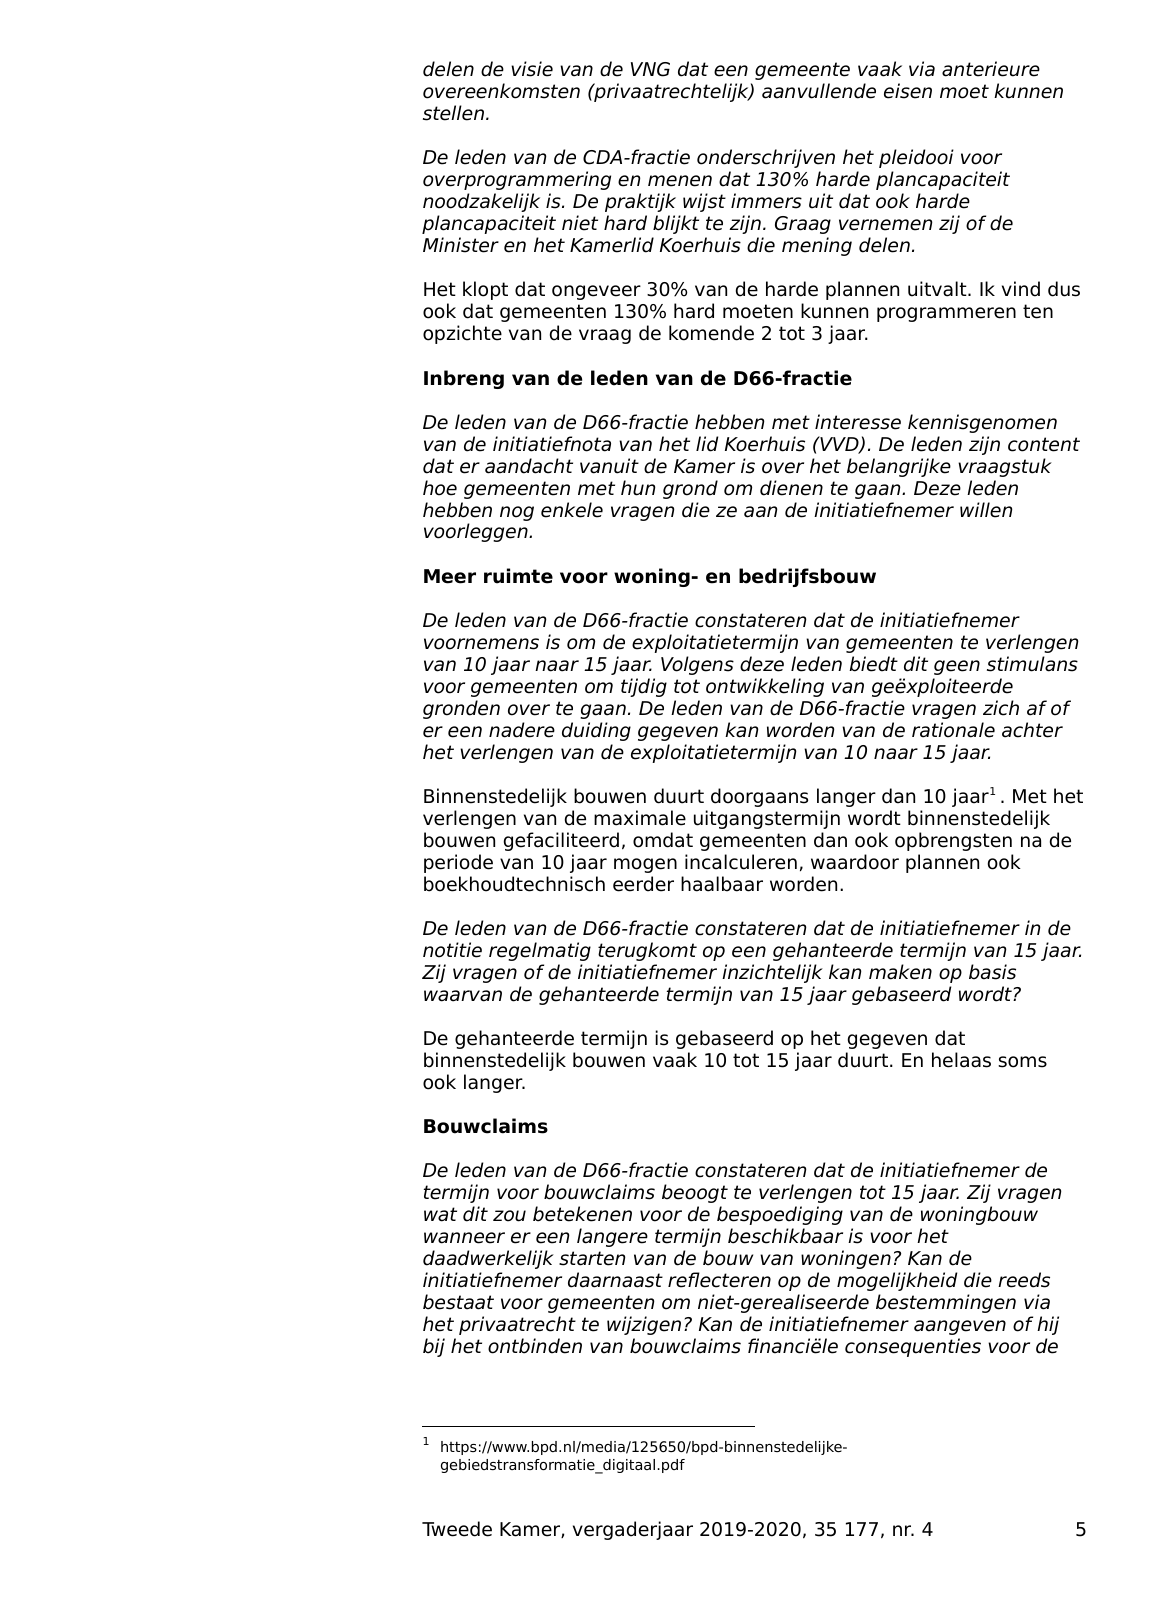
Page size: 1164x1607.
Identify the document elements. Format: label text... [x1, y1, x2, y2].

text De leden van de D66-fractie hebben met interesse kennisgenomen van de initiatiefnota van het lid Koerhuis (VVD). De leden zijn content dat er aandacht vanuit de Kamer is over het belangrijke vraagstuk hoe gemeenten met hun grond om dienen te gaan. Deze leden hebben nog enkele vragen die ze aan de initiatiefnemer willen voorleggen. [422, 412, 1087, 543]
text De leden van de D66-fractie constateren dat de initiatiefnemer de termijn voor bouwclaims beoogt te verlengen tot 15 jaar. Zij vragen wat dit zou betekenen voor de bespoediging van de woningbouw wanneer er een langere termijn beschikbaar is voor het daadwerkelijk starten van de bouw van woningen? Kan de initiatiefnemer daarnaast reflecteren op de mogelijkheid die reeds bestaat voor gemeenten om niet-gerealiseerde bestemmingen via het privaatrecht te wijzigen? Kan de initiatiefnemer aangeven of hij bij het ontbinden van bouwclaims financiële consequenties voor de [422, 1160, 1087, 1358]
text De leden van de CDA-fractie onderschrijven het pleidooi voor overprogrammering en menen dat 130% harde plancapaciteit noodzakelijk is. De praktijk wijst immers uit dat ook harde plancapaciteit niet hard blijkt te zijn. Graag vernemen zij of de Minister en het Kamerlid Koerhuis die mening delen. [422, 147, 1087, 257]
text Het klopt dat ongeveer 30% van de harde plannen uitvalt. Ik vind dus ook dat gemeenten 130% hard moeten kunnen programmeren ten opzichte van de vraag de komende 2 tot 3 jaar. [422, 279, 1087, 345]
text De leden van de D66-fractie constateren dat de initiatiefnemer voornemens is om de exploitatietermijn van gemeenten te verlengen van 10 jaar naar 15 jaar. Volgens deze leden biedt dit geen stimulans voor gemeenten om tijdig tot ontwikkeling van geëxploiteerde gronden over te gaan. De leden van de D66-fractie vragen zich af of er een nadere duiding gegeven kan worden van de rationale achter het verlengen van de exploitatietermijn van 10 naar 15 jaar. [422, 610, 1087, 764]
subtitle Meer ruimte voor woning- en bedrijfsbouw [422, 566, 1087, 588]
subtitle Inbreng van de leden van de D66-fractie [422, 367, 1087, 389]
text https://www.bpd.nl/media/125650/bpd-binnenstedelijke-gebiedstransformatie_digitaal.pdf [422, 1435, 1087, 1474]
text Binnenstedelijk bouwen duurt doorgaans langer dan 10 jaar. Met het verlengen van de maximale uitgangstermijn wordt binnenstedelijk bouwen gefaciliteerd, omdat gemeenten dan ook opbrengsten na de periode van 10 jaar mogen incalculeren, waardoor plannen ook boekhoudtechnisch eerder haalbaar worden. [422, 786, 1087, 896]
text delen de visie van de VNG dat een gemeente vaak via anterieure overeenkomsten (privaatrechtelijk) aanvullende eisen moet kunnen stellen. [422, 59, 1087, 125]
subtitle Bouwclaims [422, 1116, 1087, 1138]
text De gehanteerde termijn is gebaseerd op het gegeven dat binnenstedelijk bouwen vaak 10 tot 15 jaar duurt. En helaas soms ook langer. [422, 1028, 1087, 1094]
text De leden van de D66-fractie constateren dat de initiatiefnemer in de notitie regelmatig terugkomt op een gehanteerde termijn van 15 jaar. Zij vragen of de initiatiefnemer inzichtelijk kan maken op basis waarvan de gehanteerde termijn van 15 jaar gebaseerd wordt? [422, 918, 1087, 1006]
